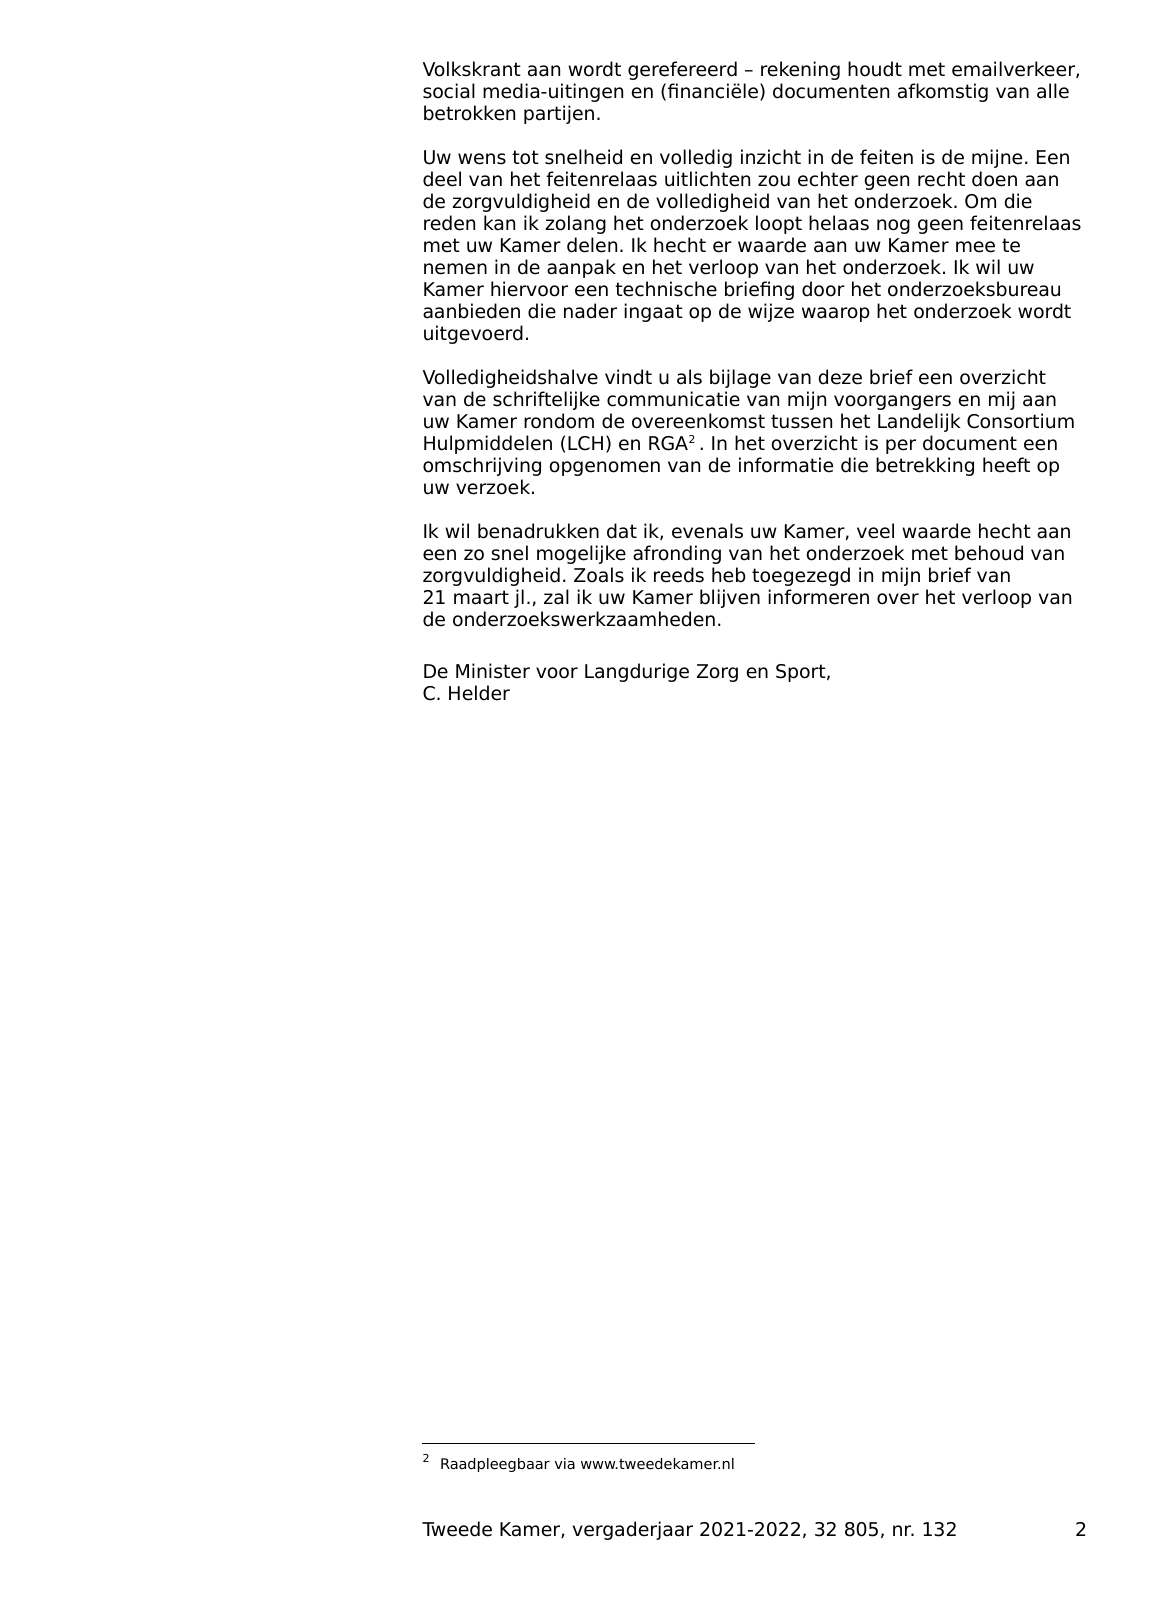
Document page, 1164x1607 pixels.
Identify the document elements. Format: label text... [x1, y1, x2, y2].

text Ik wil benadrukken dat ik, evenals uw Kamer, veel waarde hecht aan een zo snel mogelijke afronding van het onderzoek met behoud van zorgvuldigheid. Zoals ik reeds heb toegezegd in mijn brief van 21 maart jl., zal ik uw Kamer blijven informeren over het verloop van de onderzoekswerkzaamheden. [422, 521, 1087, 631]
text Raadpleegbaar via www.tweedekamer.nl [422, 1452, 1087, 1474]
text De Minister voor Langdurige Zorg en Sport, C. Helder [422, 661, 1087, 705]
text Uw wens tot snelheid en volledig inzicht in de feiten is de mijne. Een deel van het feitenrelaas uitlichten zou echter geen recht doen aan de zorgvuldigheid en de volledigheid van het onderzoek. Om die reden kan ik zolang het onderzoek loopt helaas nog geen feitenrelaas met uw Kamer delen. Ik hecht er waarde aan uw Kamer mee te nemen in de aanpak en het verloop van het onderzoek. Ik wil uw Kamer hiervoor een technische briefing door het onderzoeksbureau aanbieden die nader ingaat op de wijze waarop het onderzoek wordt uitgevoerd. [422, 147, 1087, 345]
text Volledigheidshalve vindt u als bijlage van deze brief een overzicht van de schriftelijke communicatie van mijn voorgangers en mij aan uw Kamer rondom de overeenkomst tussen het Landelijk Consortium Hulpmiddelen (LCH) en RGA. In het overzicht is per document een omschrijving opgenomen van de informatie die betrekking heeft op uw verzoek. [422, 367, 1087, 499]
text Volkskrant aan wordt gerefereerd – rekening houdt met emailverkeer, social media-uitingen en (financiële) documenten afkomstig van alle betrokken partijen. [422, 59, 1087, 125]
